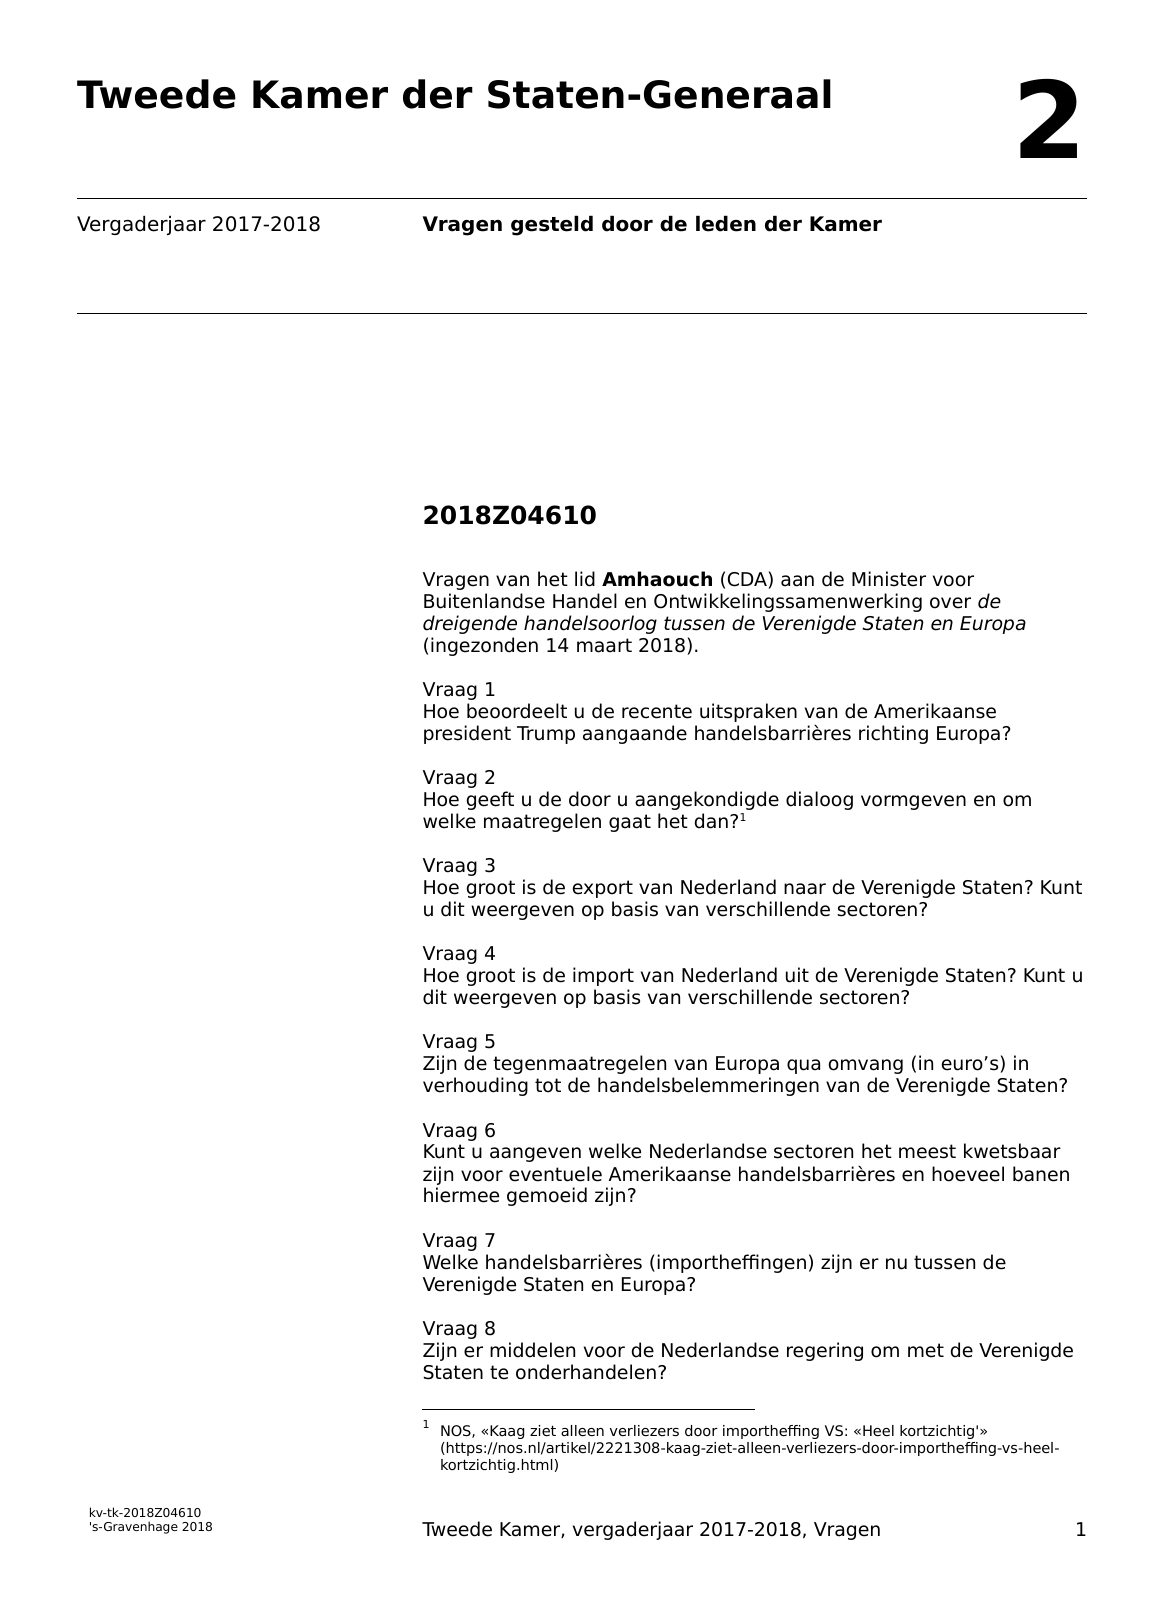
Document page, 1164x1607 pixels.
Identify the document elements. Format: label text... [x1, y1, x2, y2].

text 2018Z04610 [422, 501, 1087, 531]
text Vragen van het lid Amhaouch (CDA) aan de Minister voor Buitenlandse Handel en Ontwikkelingssamenwerking over de dreigende handelsoorlog tussen de Verenigde Staten en Europa (ingezonden 14 maart 2018). [422, 569, 1087, 657]
text Hoe geeft u de door u aangekondigde dialoog vormgeven en om welke maatregelen gaat het dan? [422, 789, 1087, 833]
text Vraag 5 [422, 1031, 1087, 1053]
text Vraag 1 [422, 679, 1087, 701]
table_cell Vergaderjaar 2017-2018 [77, 199, 422, 313]
text Vraag 2 [422, 767, 1087, 789]
text Vraag 6 [422, 1119, 1087, 1141]
text Hoe beoordeelt u de recente uitspraken van de Amerikaanse president Trump aangaande handelsbarrières richting Europa? [422, 701, 1087, 745]
text Kunt u aangeven welke Nederlandse sectoren het meest kwetsbaar zijn voor eventuele Amerikaanse handelsbarrières en hoeveel banen hiermee gemoeid zijn? [422, 1141, 1087, 1207]
table_header Tweede Kamer der Staten-Generaal [77, 59, 886, 198]
text Hoe groot is de import van Nederland uit de Verenigde Staten? Kunt u dit weergeven op basis van verschillende sectoren? [422, 965, 1087, 1009]
text 's-Gravenhage 2018 [88, 1520, 323, 1534]
text kv-tk-2018Z04610 [88, 1506, 323, 1520]
text Vraag 4 [422, 943, 1087, 965]
text Hoe groot is de export van Nederland naar de Verenigde Staten? Kunt u dit weergeven op basis van verschillende sectoren? [422, 877, 1087, 921]
text Zijn de tegenmaatregelen van Europa qua omvang (in euro’s) in verhouding tot de handelsbelemmeringen van de Verenigde Staten? [422, 1053, 1087, 1097]
text Vraag 8 [422, 1318, 1087, 1340]
text Vraag 7 [422, 1229, 1087, 1252]
text Vraag 3 [422, 855, 1087, 877]
table_header 2 [886, 59, 1087, 198]
text Welke handelsbarrières (importheffingen) zijn er nu tussen de Verenigde Staten en Europa? [422, 1252, 1087, 1296]
table_cell Vragen gesteld door de leden der Kamer [422, 199, 1087, 313]
text NOS, «Kaag ziet alleen verliezers door importheffing VS: «Heel kortzichtig'» (https://nos.nl/artikel/2221308-kaag-ziet-alleen-verliezers-door-importheffing-vs-heel-kortzichtig.html) [422, 1418, 1087, 1474]
text Zijn er middelen voor de Nederlandse regering om met de Verenigde Staten te onderhandelen? [422, 1340, 1087, 1384]
